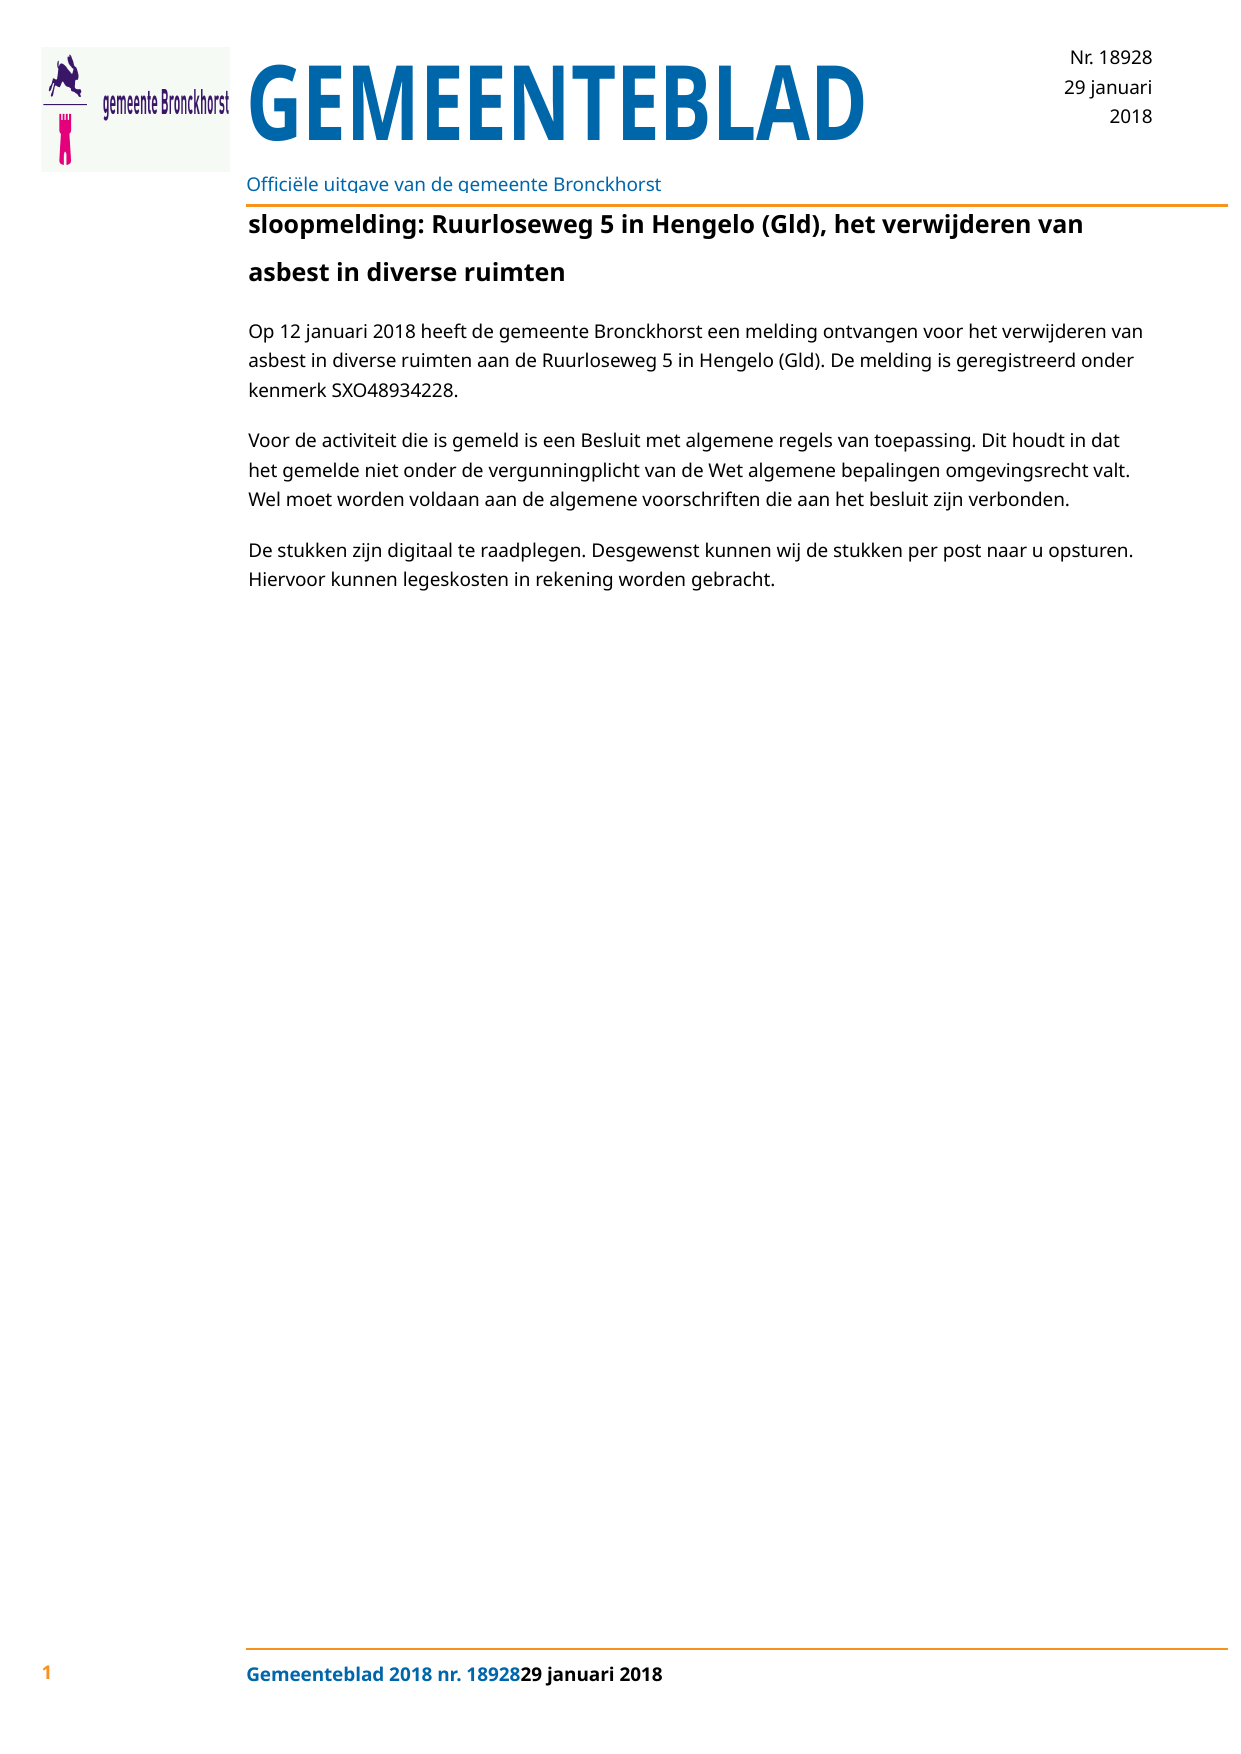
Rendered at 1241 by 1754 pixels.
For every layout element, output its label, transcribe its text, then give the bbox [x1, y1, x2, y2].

text Op 12 januari 2018 heeft de gemeente Bronckhorst een melding ontvangen voor het verwijderen van asbest in diverse ruimten aan de Ruurloseweg 5 in Hengelo (Gld). De melding is geregistreerd onder kenmerk SXO48934228. [248, 318, 1152, 403]
text De stukken zijn digitaal te raadplegen. Desgewenst kunnen wij de stukken per post naar u opsturen. Hiervoor kunnen legeskosten in rekening worden gebracht. [248, 537, 1152, 592]
picture [41, 47, 231, 172]
text sloopmelding: Ruurloseweg 5 in Hengelo (Gld), het verwijderen van asbest in diverse ruimten [248, 207, 1152, 288]
text Voor de activiteit die is gemeld is een Besluit met algemene regels van toepassing. Dit houdt in dat het gemelde niet onder de vergunningplicht van de Wet algemene bepalingen omgevingsrecht valt. Wel moet worden voldaan aan de algemene voorschriften die aan het besluit zijn verbonden. [248, 427, 1152, 512]
